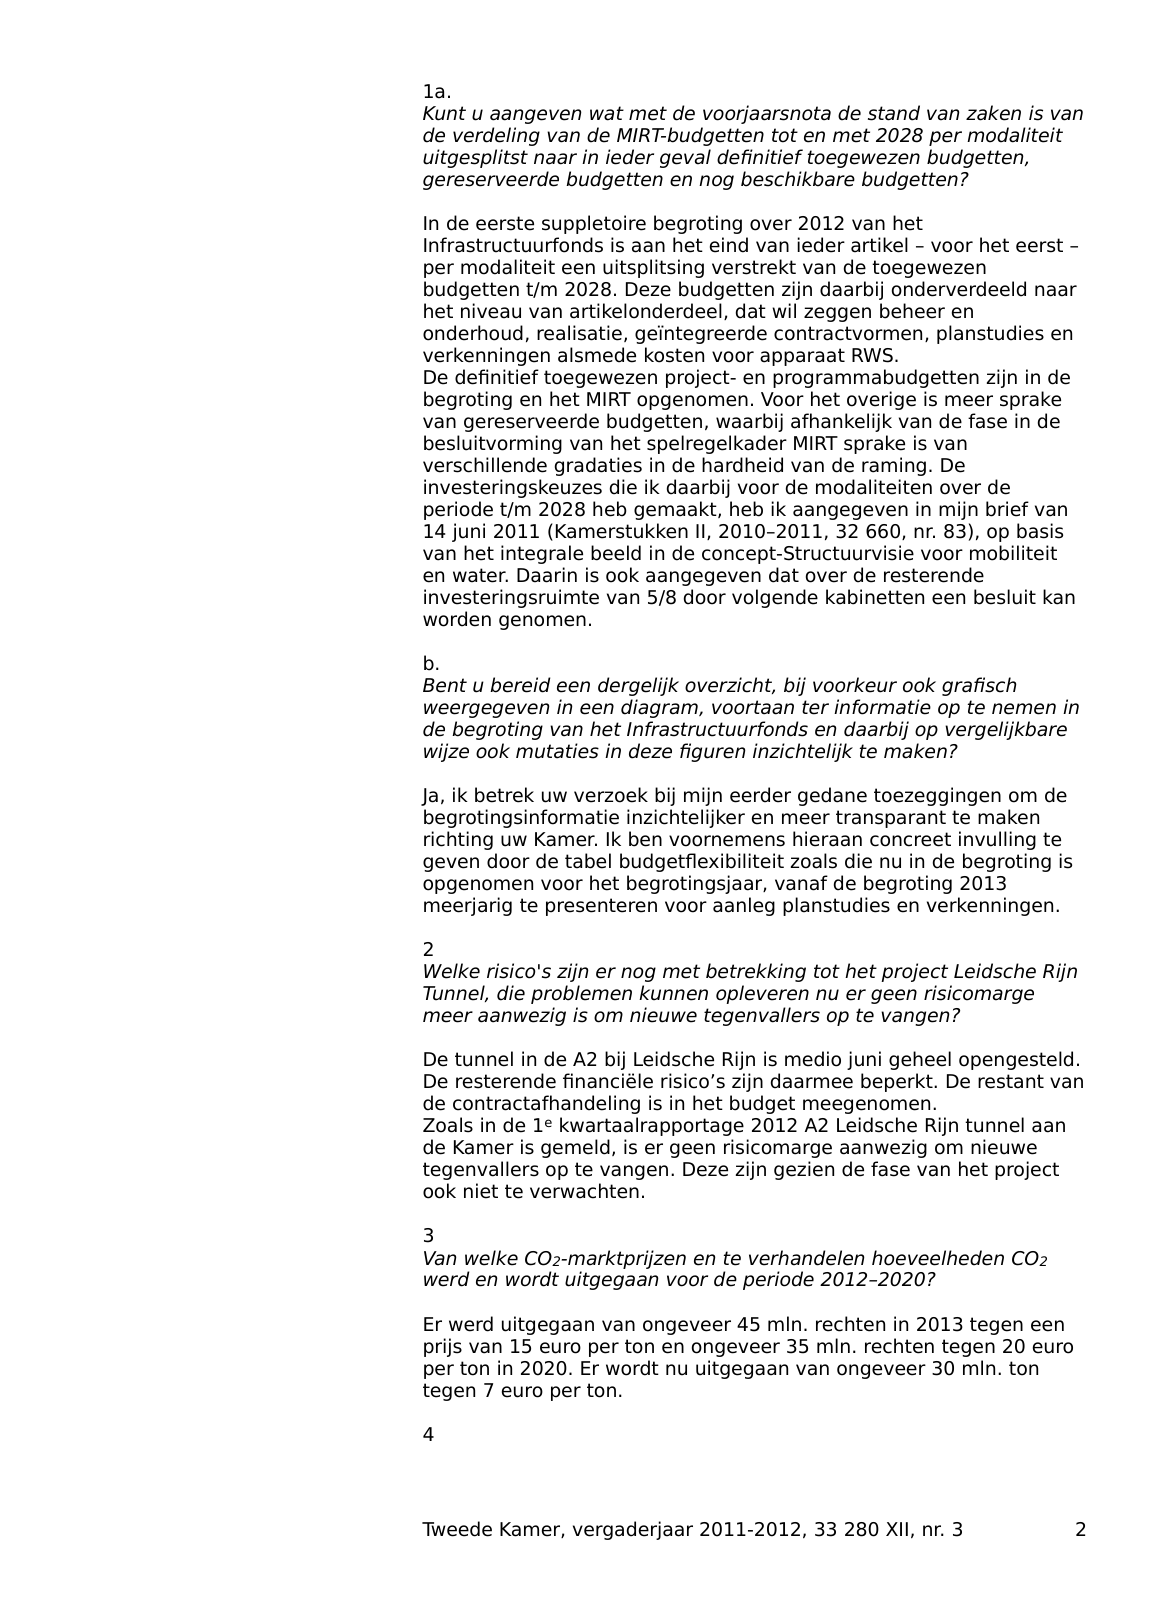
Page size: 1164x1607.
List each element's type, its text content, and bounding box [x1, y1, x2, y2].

text Er werd uitgegaan van ongeveer 45 mln. rechten in 2013 tegen een prijs van 15 euro per ton en ongeveer 35 mln. rechten tegen 20 euro per ton in 2020. Er wordt nu uitgegaan van ongeveer 30 mln. ton tegen 7 euro per ton. [422, 1313, 1087, 1401]
text Kunt u aangeven wat met de voorjaarsnota de stand van zaken is van de verdeling van de MIRT-budgetten tot en met 2028 per modaliteit uitgesplitst naar in ieder geval definitief toegewezen budgetten, gereserveerde budgetten en nog beschikbare budgetten? [422, 103, 1087, 191]
text De tunnel in de A2 bij Leidsche Rijn is medio juni geheel opengesteld. De resterende financiële risico’s zijn daarmee beperkt. De restant van de contractafhandeling is in het budget meegenomen. [422, 1049, 1087, 1115]
text 2 [422, 939, 1087, 961]
text Zoals in de 1e kwartaalrapportage 2012 A2 Leidsche Rijn tunnel aan de Kamer is gemeld, is er geen risicomarge aanwezig om nieuwe tegenvallers op te vangen. Deze zijn gezien de fase van het project ook niet te verwachten. [422, 1115, 1087, 1203]
text b. [422, 653, 1087, 675]
text In de eerste suppletoire begroting over 2012 van het Infrastructuurfonds is aan het eind van ieder artikel – voor het eerst – per modaliteit een uitsplitsing verstrekt van de toegewezen budgetten t/m 2028. Deze budgetten zijn daarbij onderverdeeld naar het niveau van artikelonderdeel, dat wil zeggen beheer en onderhoud, realisatie, geïntegreerde contractvormen, planstudies en verkenningen alsmede kosten voor apparaat RWS. [422, 213, 1087, 367]
text 3 [422, 1225, 1087, 1247]
text Van welke CO2-marktprijzen en te verhandelen hoeveelheden CO2 werd en wordt uitgegaan voor de periode 2012–2020? [422, 1247, 1087, 1291]
text De definitief toegewezen project- en programmabudgetten zijn in de begroting en het MIRT opgenomen. Voor het overige is meer sprake van gereserveerde budgetten, waarbij afhankelijk van de fase in de besluitvorming van het spelregelkader MIRT sprake is van verschillende gradaties in de hardheid van de raming. De investeringskeuzes die ik daarbij voor de modaliteiten over de periode t/m 2028 heb gemaakt, heb ik aangegeven in mijn brief van 14 juni 2011 (Kamerstukken II, 2010–2011, 32 660, nr. 83), op basis van het integrale beeld in de concept-Structuurvisie voor mobiliteit en water. Daarin is ook aangegeven dat over de resterende investeringsruimte van 5/8 door volgende kabinetten een besluit kan worden genomen. [422, 367, 1087, 631]
text 1a. [422, 81, 1087, 103]
text Ja, ik betrek uw verzoek bij mijn eerder gedane toezeggingen om de begrotingsinformatie inzichtelijker en meer transparant te maken richting uw Kamer. Ik ben voornemens hieraan concreet invulling te geven door de tabel budgetflexibiliteit zoals die nu in de begroting is opgenomen voor het begrotingsjaar, vanaf de begroting 2013 meerjarig te presenteren voor aanleg planstudies en verkenningen. [422, 785, 1087, 917]
text 4 [422, 1424, 1087, 1446]
text Bent u bereid een dergelijk overzicht, bij voorkeur ook grafisch weergegeven in een diagram, voortaan ter informatie op te nemen in de begroting van het Infrastructuurfonds en daarbij op vergelijkbare wijze ook mutaties in deze figuren inzichtelijk te maken? [422, 675, 1087, 763]
text Welke risico's zijn er nog met betrekking tot het project Leidsche Rijn Tunnel, die problemen kunnen opleveren nu er geen risicomarge meer aanwezig is om nieuwe tegenvallers op te vangen? [422, 961, 1087, 1027]
